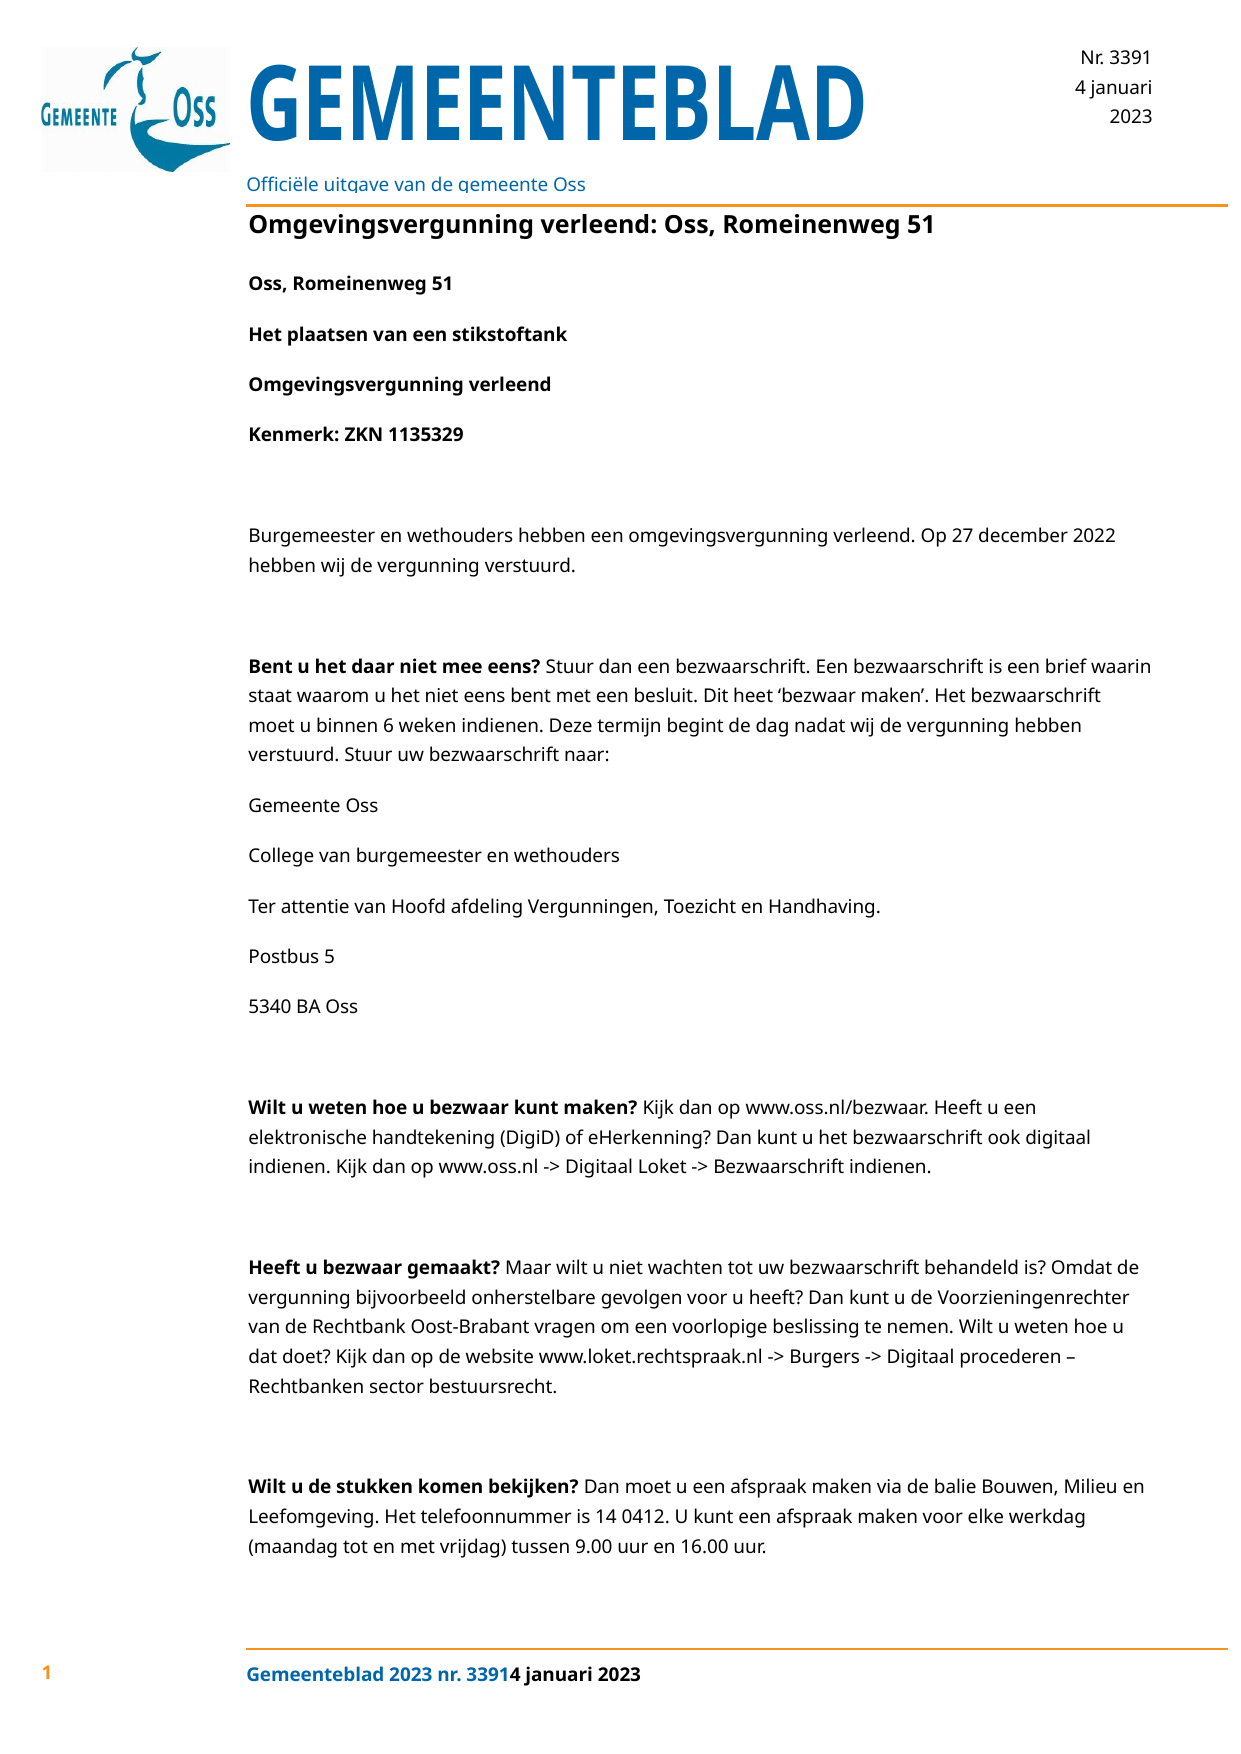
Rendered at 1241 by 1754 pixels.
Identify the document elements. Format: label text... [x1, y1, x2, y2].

text Omgevingsvergunning verleend: Oss, Romeinenweg 51 [248, 207, 1152, 241]
text Bent u het daar niet mee eens? Stuur dan een bezwaarschrift. Een bezwaarschrift is een brief waarin staat waarom u het niet eens bent met een besluit. Dit heet ‘bezwaar maken’. Het bezwaarschrift moet u binnen 6 weken indienen. Deze termijn begint de dag nadat wij de vergunning hebben verstuurd. Stuur uw bezwaarschrift naar: [248, 653, 1152, 767]
text Wilt u weten hoe u bezwaar kunt maken? Kijk dan op www.oss.nl/bezwaar. Heeft u een elektronische handtekening (DigiD) of eHerkenning? Dan kunt u het bezwaarschrift ook digitaal indienen. Kijk dan op www.oss.nl -> Digitaal Loket -> Bezwaarschrift indienen. [248, 1094, 1152, 1179]
text Omgevingsvergunning verleend [248, 371, 1152, 397]
text 5340 BA Oss [248, 994, 1152, 1019]
text Postbus 5 [248, 943, 1152, 969]
text Het plaatsen van een stikstoftank [248, 321, 1152, 346]
picture [41, 47, 231, 172]
text Gemeente Oss [248, 792, 1152, 818]
text Wilt u de stukken komen bekijken? Dan moet u een afspraak maken via de balie Bouwen, Milieu en Leefomgeving. Het telefoonnummer is 14 0412. U kunt een afspraak maken voor elke werkdag (maandag tot en met vrijdag) tussen 9.00 uur en 16.00 uur. [248, 1474, 1152, 1558]
text Oss, Romeinenweg 51 [248, 270, 1152, 296]
text Ter attentie van Hoofd afdeling Vergunningen, Toezicht en Handhaving. [248, 893, 1152, 918]
text Heeft u bezwaar gemaakt? Maar wilt u niet wachten tot uw bezwaarschrift behandeld is? Omdat de vergunning bijvoorbeeld onherstelbare gevolgen voor u heeft? Dan kunt u de Voorzieningenrechter van de Rechtbank Oost-Brabant vragen om een voorlopige beslissing te nemen. Wilt u weten hoe u dat doet? Kijk dan op de website www.loket.rechtspraak.nl -> Burgers -> Digitaal procederen – Rechtbanken sector bestuursrecht. [248, 1254, 1152, 1398]
text College van burgemeester en wethouders [248, 842, 1152, 868]
text Kenmerk: ZKN 1135329 [248, 422, 1152, 447]
text Burgemeester en wethouders hebben een omgevingsvergunning verleend. Op 27 december 2022 hebben wij de vergunning verstuurd. [248, 522, 1152, 578]
